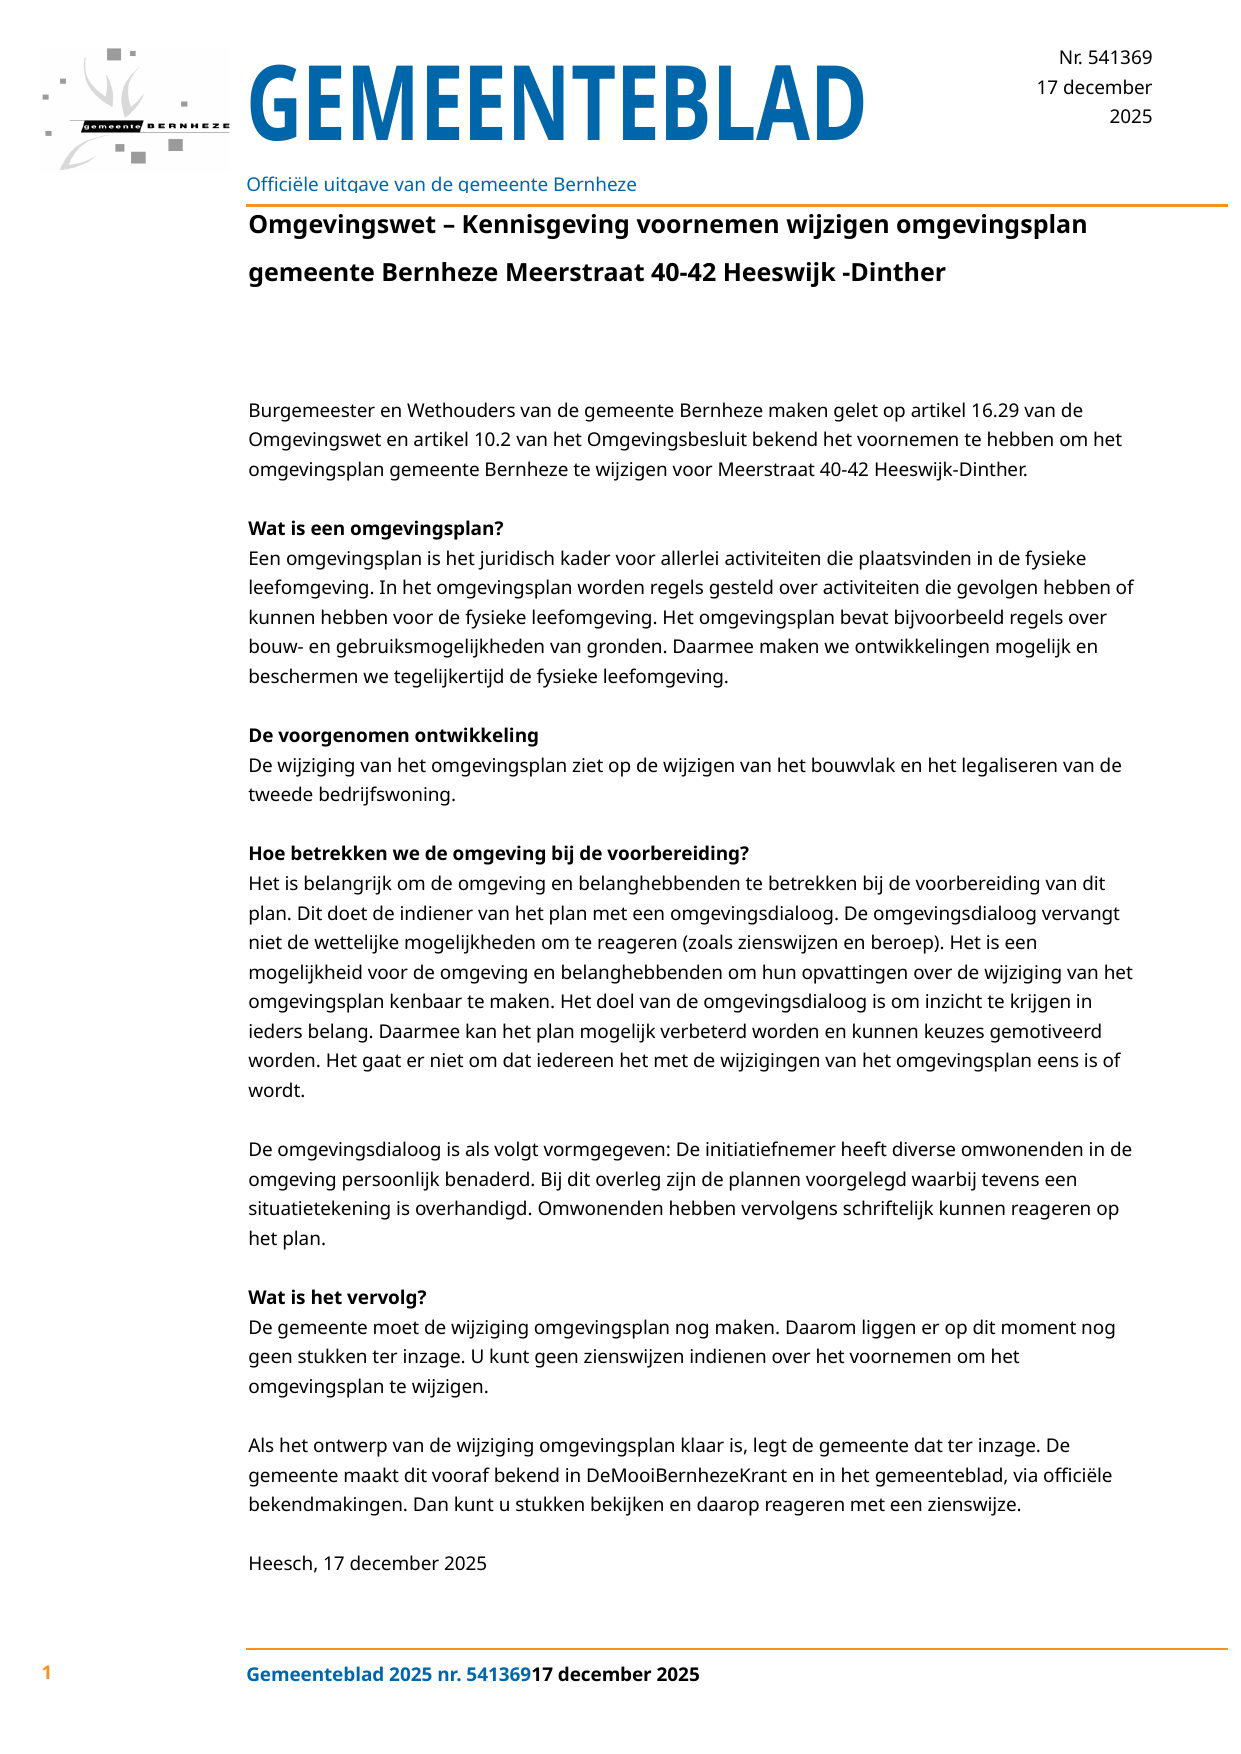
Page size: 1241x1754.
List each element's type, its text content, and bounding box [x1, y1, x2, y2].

text Het is belangrijk om de omgeving en belanghebbenden te betrekken bij de voorbereiding van dit plan. Dit doet de indiener van het plan met een omgevingsdialoog. De omgevingsdialoog vervangt niet de wettelijke mogelijkheden om te reageren (zoals zienswijzen en beroep). Het is een mogelijkheid voor de omgeving en belanghebbenden om hun opvattingen over de wijziging van het omgevingsplan kenbaar te maken. Het doel van de omgevingsdialoog is om inzicht te krijgen in ieders belang. Daarmee kan het plan mogelijk verbeterd worden en kunnen keuzes gemotiveerd worden. Het gaat er niet om dat iedereen het met de wijzigingen van het omgevingsplan eens is of wordt. [248, 870, 1152, 1103]
text Hoe betrekken we de omgeving bij de voorbereiding? [248, 841, 1152, 866]
text De gemeente moet de wijziging omgevingsplan nog maken. Daarom liggen er op dit moment nog geen stukken ter inzage. U kunt geen zienswijzen indienen over het voornemen om het omgevingsplan te wijzigen. [248, 1314, 1152, 1399]
text Wat is het vervolg? [248, 1284, 1152, 1310]
text De wijziging van het omgevingsplan ziet op de wijzigen van het bouwvlak en het legaliseren van de tweede bedrijfswoning. [248, 752, 1152, 807]
text De voorgenomen ontwikkeling [248, 722, 1152, 748]
text Omgevingswet – Kennisgeving voornemen wijzigen omgevingsplan gemeente Bernheze Meerstraat 40-42 Heeswijk -Dinther [248, 207, 1152, 288]
text Een omgevingsplan is het juridisch kader voor allerlei activiteiten die plaatsvinden in de fysieke leefomgeving. In het omgevingsplan worden regels gesteld over activiteiten die gevolgen hebben of kunnen hebben voor de fysieke leefomgeving. Het omgevingsplan bevat bijvoorbeeld regels over bouw- en gebruiksmogelijkheden van gronden. Daarmee maken we ontwikkelingen mogelijk en beschermen we tegelijkertijd de fysieke leefomgeving. [248, 545, 1152, 689]
text Wat is een omgevingsplan? [248, 515, 1152, 541]
text De omgevingsdialoog is als volgt vormgegeven: De initiatiefnemer heeft diverse omwonenden in de omgeving persoonlijk benaderd. Bij dit overleg zijn de plannen voorgelegd waarbij tevens een situatietekening is overhandigd. Omwonenden hebben vervolgens schriftelijk kunnen reageren op het plan. [248, 1136, 1152, 1251]
text Als het ontwerp van de wijziging omgevingsplan klaar is, legt de gemeente dat ter inzage. De gemeente maakt dit vooraf bekend in DeMooiBernhezeKrant en in het gemeenteblad, via officiële bekendmakingen. Dan kunt u stukken bekijken en daarop reageren met een zienswijze. [248, 1432, 1152, 1517]
text Burgemeester en Wethouders van de gemeente Bernheze maken gelet op artikel 16.29 van de Omgevingswet en artikel 10.2 van het Omgevingsbesluit bekend het voornemen te hebben om het omgevingsplan gemeente Bernheze te wijzigen voor Meerstraat 40-42 Heeswijk-Dinther. [248, 397, 1152, 482]
text Heesch, 17 december 2025 [248, 1551, 1152, 1576]
picture [41, 47, 231, 172]
